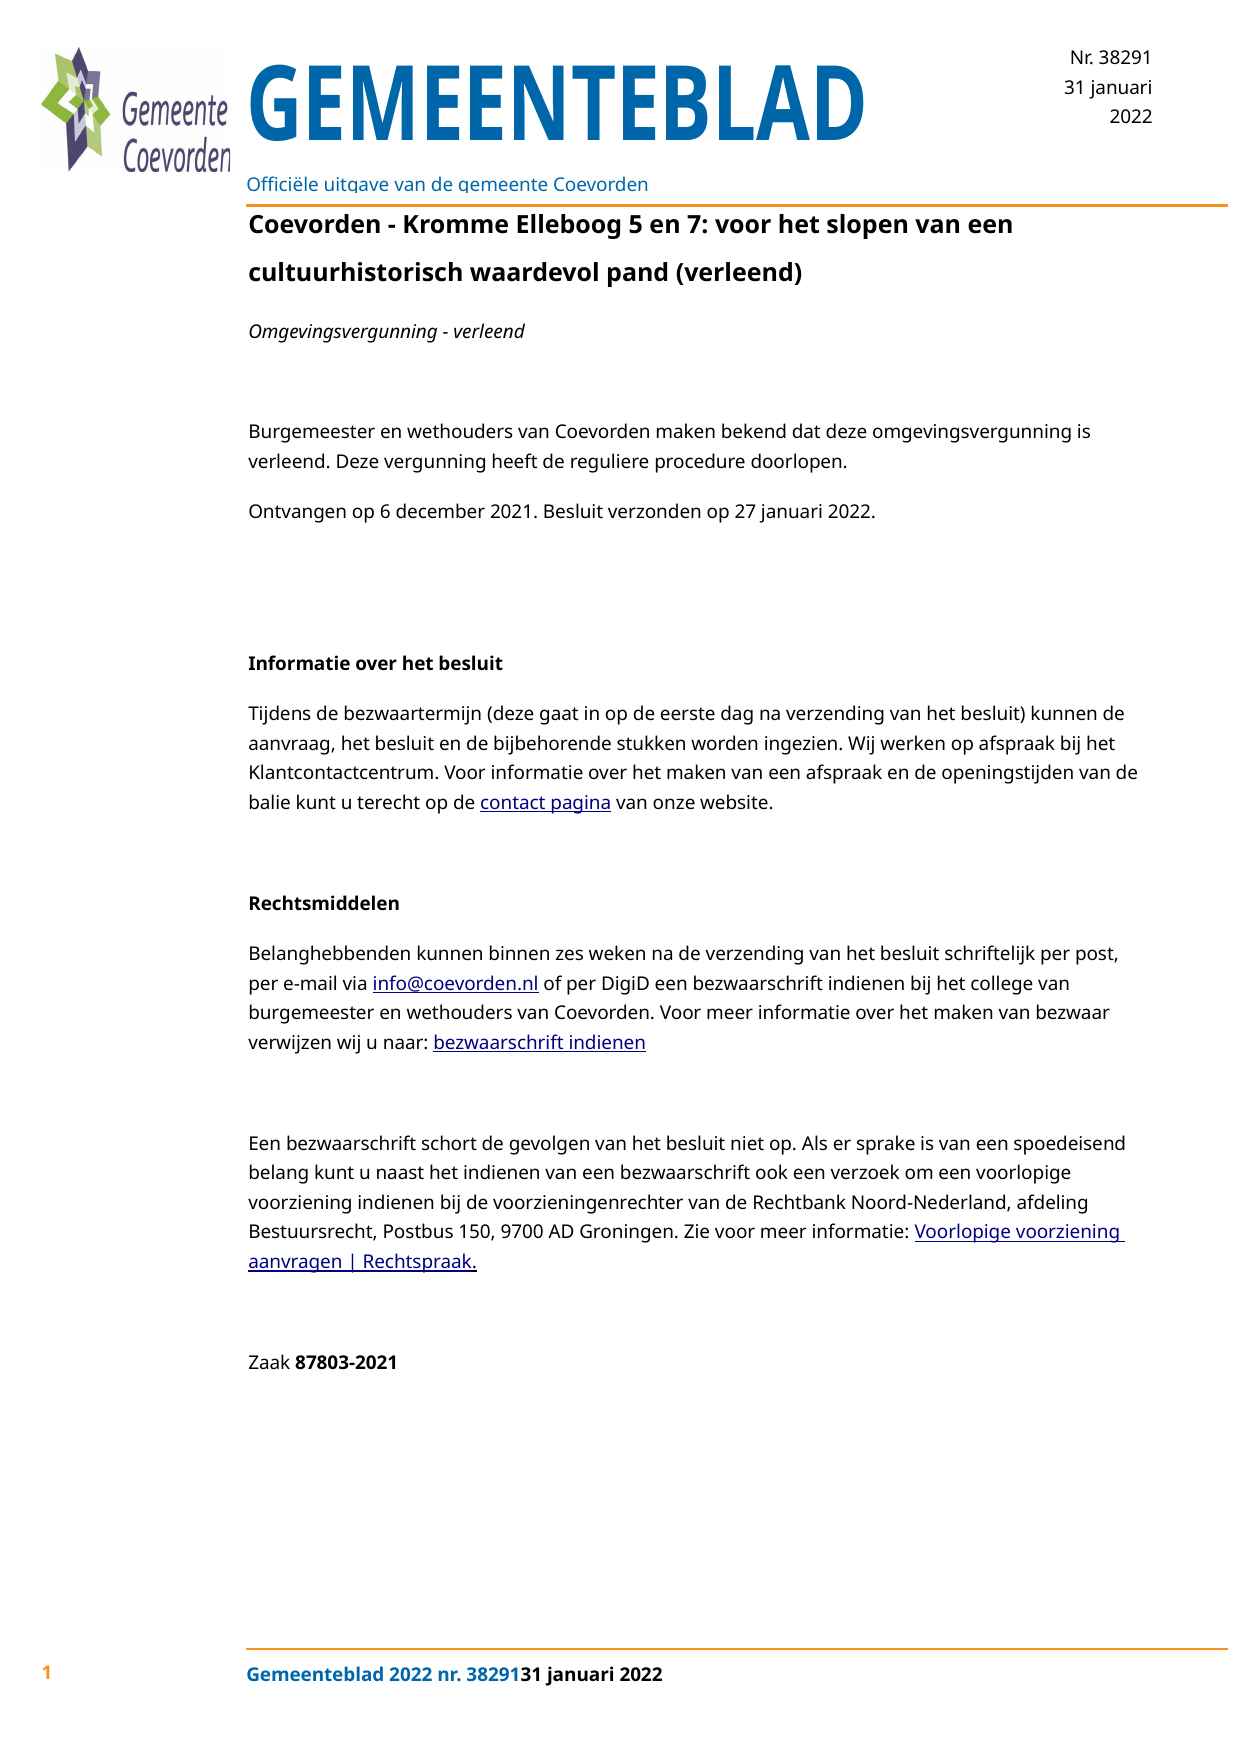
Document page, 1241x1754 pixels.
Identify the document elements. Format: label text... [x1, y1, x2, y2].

text Zaak 87803-2021 [248, 1349, 1152, 1375]
text Coevorden - Kromme Elleboog 5 en 7: voor het slopen van een cultuurhistorisch waardevol pand (verleend) [248, 207, 1152, 288]
text Belanghebbenden kunnen binnen zes weken na de verzending van het besluit schriftelijk per post, per e-mail via info@coevorden.nl of per DigiD een bezwaarschrift indienen bij het college van burgemeester en wethouders van Coevorden. Voor meer informatie over het maken van bezwaar verwijzen wij u naar: bezwaarschrift indienen [248, 940, 1152, 1055]
text Tijdens de bezwaartermijn (deze gaat in op de eerste dag na verzending van het besluit) kunnen de aanvraag, het besluit en de bijbehorende stukken worden ingezien. Wij werken op afspraak bij het Klantcontactcentrum. Voor informatie over het maken van een afspraak en de openingstijden van de balie kunt u terecht op de contact pagina van onze website. [248, 700, 1152, 815]
text Een bezwaarschrift schort de gevolgen van het besluit niet op. Als er sprake is van een spoedeisend belang kunt u naast het indienen van een bezwaarschrift ook een verzoek om een voorlopige voorziening indienen bij de voorzieningenrechter van de Rechtbank Noord-Nederland, afdeling Bestuursrecht, Postbus 150, 9700 AD Groningen. Zie voor meer informatie: Voorlopige voorziening aanvragen | Rechtspraak. [248, 1130, 1152, 1274]
text Omgevingsvergunning - verleend [248, 318, 1152, 344]
text Rechtsmiddelen [248, 890, 1152, 916]
text Burgemeester en wethouders van Coevorden maken bekend dat deze omgevingsvergunning is verleend. Deze vergunning heeft de reguliere procedure doorlopen. [248, 419, 1152, 474]
text Ontvangen op 6 december 2021. Besluit verzonden op 27 januari 2022. [248, 499, 1152, 524]
text Informatie over het besluit [248, 650, 1152, 676]
picture [41, 47, 231, 172]
